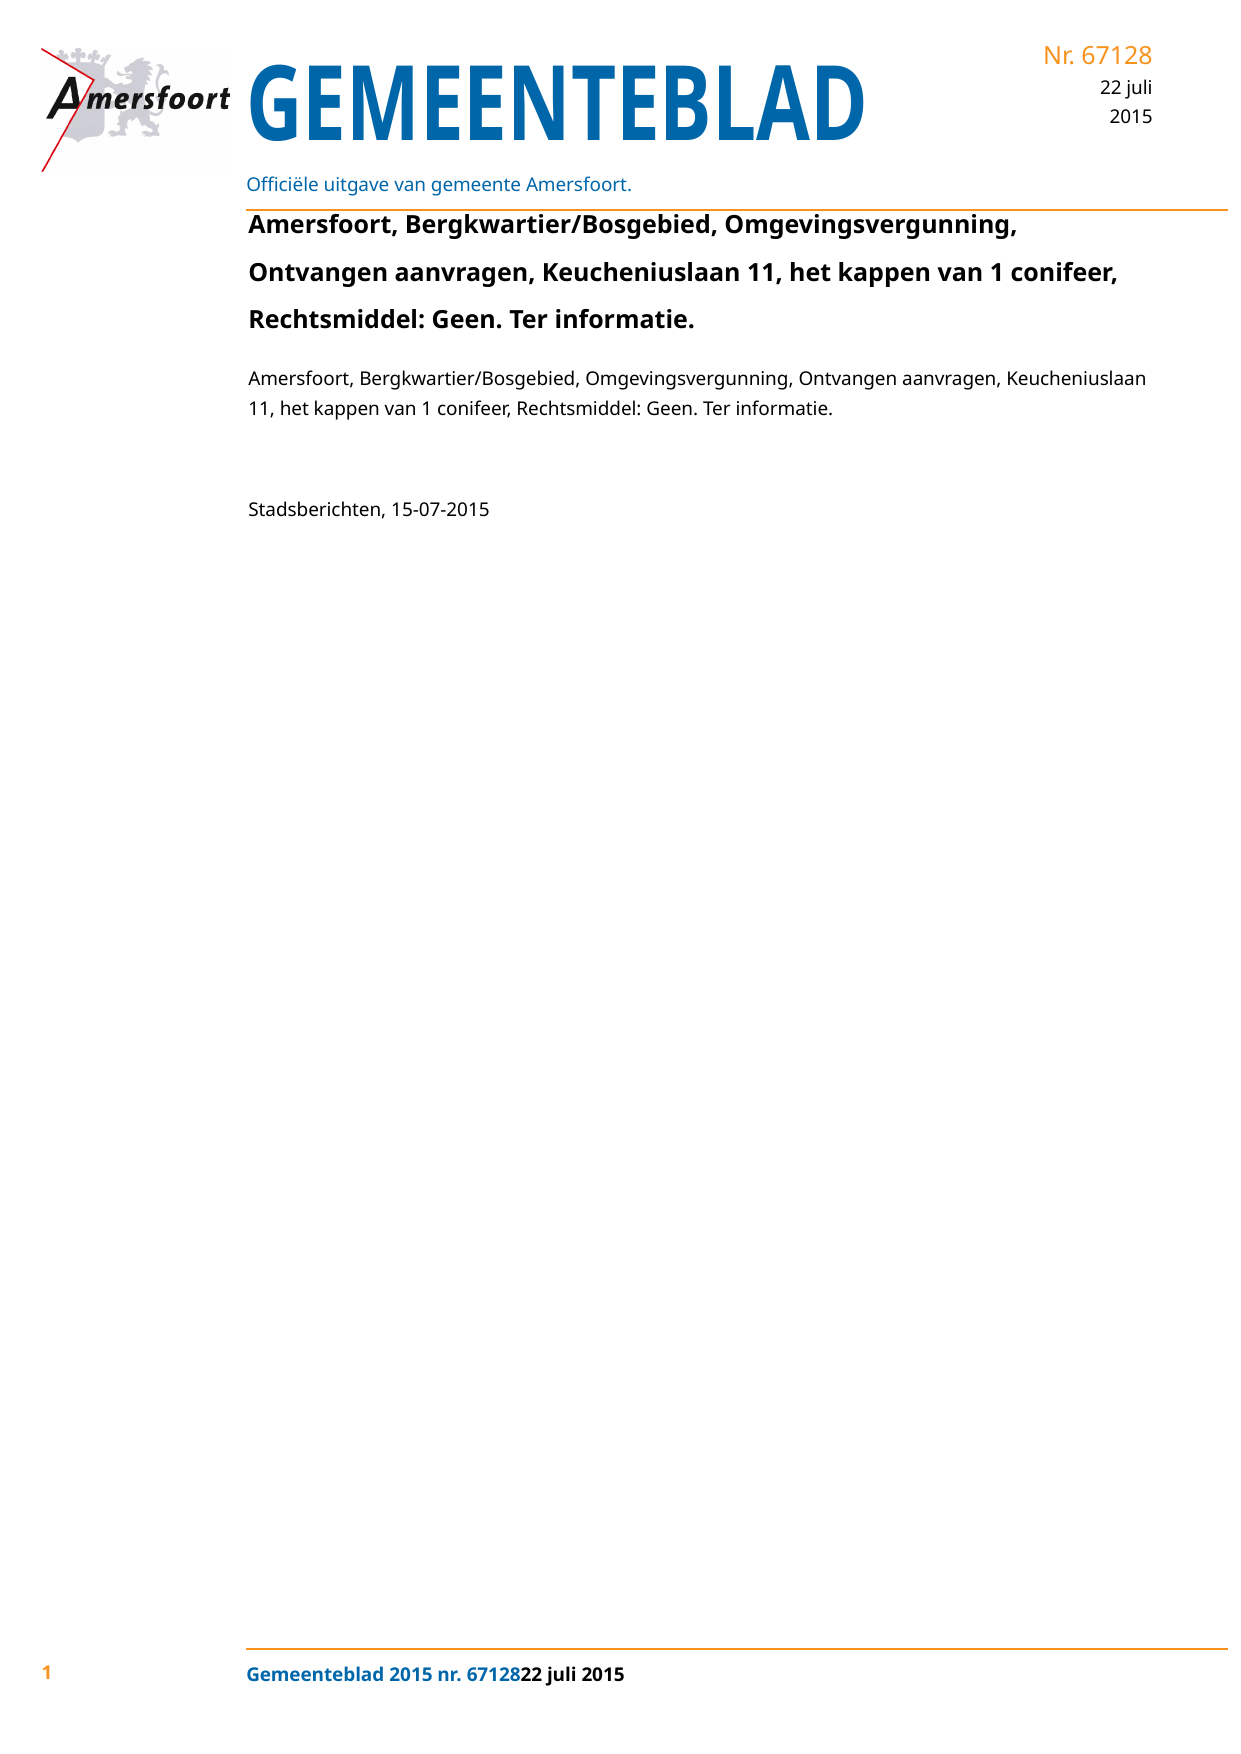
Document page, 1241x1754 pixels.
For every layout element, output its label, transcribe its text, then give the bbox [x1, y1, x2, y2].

text Amersfoort, Bergkwartier/Bosgebied, Omgevingsvergunning, Ontvangen aanvragen, Keucheniuslaan 11, het kappen van 1 conifeer, Rechtsmiddel: Geen. Ter informatie. [248, 211, 1152, 336]
picture [41, 47, 231, 172]
text Stadsberichten, 15-07-2015 [248, 496, 1152, 522]
text Amersfoort, Bergkwartier/Bosgebied, Omgevingsvergunning, Ontvangen aanvragen, Keucheniuslaan 11, het kappen van 1 conifeer, Rechtsmiddel: Geen. Ter informatie. [248, 366, 1152, 421]
